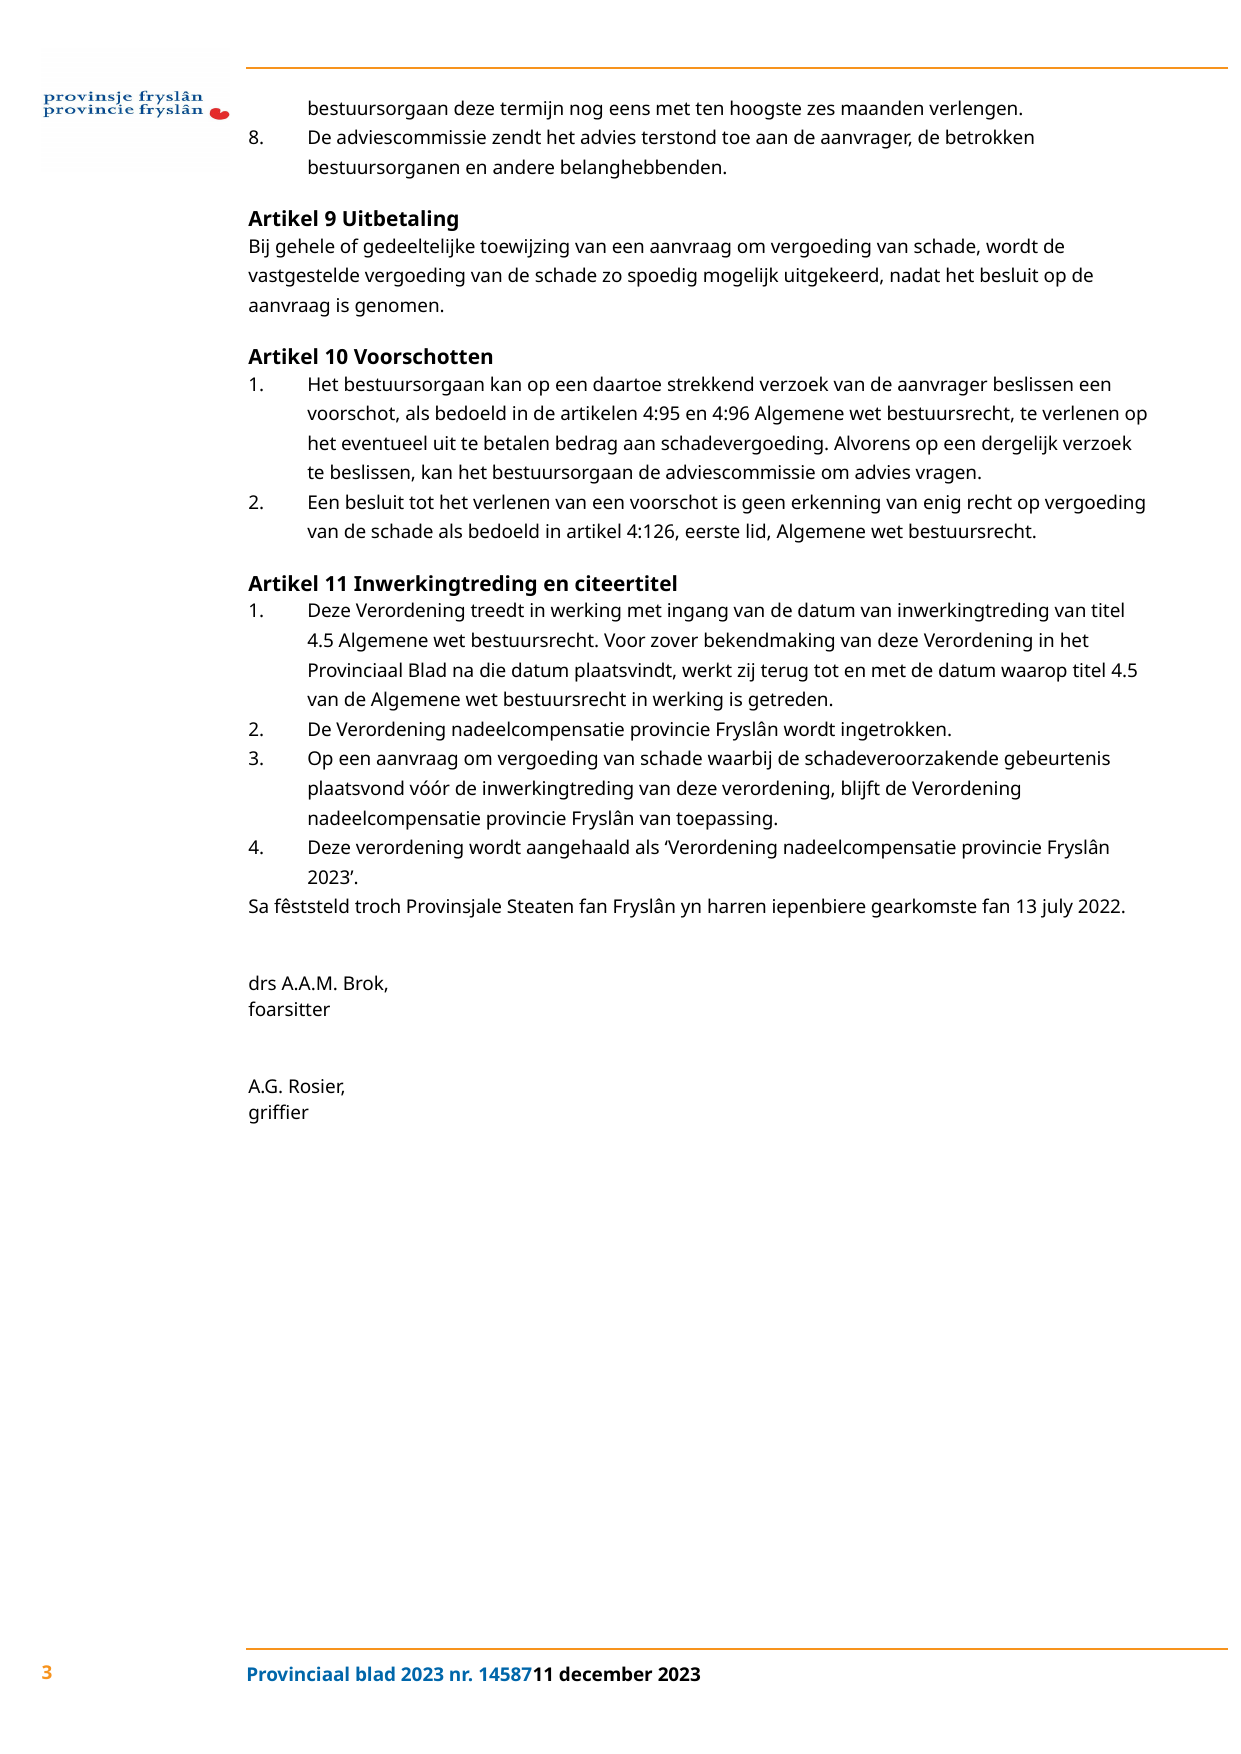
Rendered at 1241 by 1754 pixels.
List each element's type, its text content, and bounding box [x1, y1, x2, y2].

list Een besluit tot het verlenen van een voorschot is geen erkenning van enig recht op vergoeding van de schade als bedoeld in artikel 4:126, eerste lid, Algemene wet bestuursrecht. [248, 489, 1152, 544]
picture [41, 47, 231, 172]
text griffier [248, 1099, 1152, 1125]
text foarsitter [248, 996, 1152, 1022]
list Deze verordening wordt aangehaald als ‘Verordening nadeelcompensatie provincie Fryslân 2023’. [248, 834, 1152, 889]
text Artikel 10 Voorschotten [248, 342, 1152, 371]
text Bij gehele of gedeeltelijke toewijzing van een aanvraag om vergoeding van schade, wordt de vastgestelde vergoeding van de schade zo spoedig mogelijk uitgekeerd, nadat het besluit op de aanvraag is genomen. [248, 233, 1152, 318]
list Op een aanvraag om vergoeding van schade waarbij de schadeveroorzakende gebeurtenis plaatsvond vóór de inwerkingtreding van deze verordening, blijft de Verordening nadeelcompensatie provincie Fryslân van toepassing. [248, 746, 1152, 830]
list De Verordening nadeelcompensatie provincie Fryslân wordt ingetrokken. [248, 716, 1152, 742]
text Artikel 11 Inwerkingtreding en citeertitel [248, 569, 1152, 598]
text Artikel 9 Uitbetaling [248, 204, 1152, 233]
list Het bestuursorgaan kan op een daartoe strekkend verzoek van de aanvrager beslissen een voorschot, als bedoeld in de artikelen 4:95 en 4:96 Algemene wet bestuursrecht, te verlenen op het eventueel uit te betalen bedrag aan schadevergoeding. Alvorens op een dergelijk verzoek te beslissen, kan het bestuursorgaan de adviescommissie om advies vragen. [248, 371, 1152, 485]
text A.G. Rosier, [248, 1073, 1152, 1099]
text drs A.A.M. Brok, [248, 971, 1152, 996]
list bestuursorgaan deze termijn nog eens met ten hoogste zes maanden verlengen. [248, 95, 1152, 121]
list Deze Verordening treedt in werking met ingang van de datum van inwerkingtreding van titel 4.5 Algemene wet bestuursrecht. Voor zover bekendmaking van deze Verordening in het Provinciaal Blad na die datum plaatsvindt, werkt zij terug tot en met de datum waarop titel 4.5 van de Algemene wet bestuursrecht in werking is getreden. [248, 598, 1152, 712]
list De adviescommissie zendt het advies terstond toe aan de aanvrager, de betrokken bestuursorganen en andere belanghebbenden. [248, 124, 1152, 180]
text Sa fêststeld troch Provinsjale Steaten fan Fryslân yn harren iepenbiere gearkomste fan 13 july 2022. [248, 893, 1152, 919]
